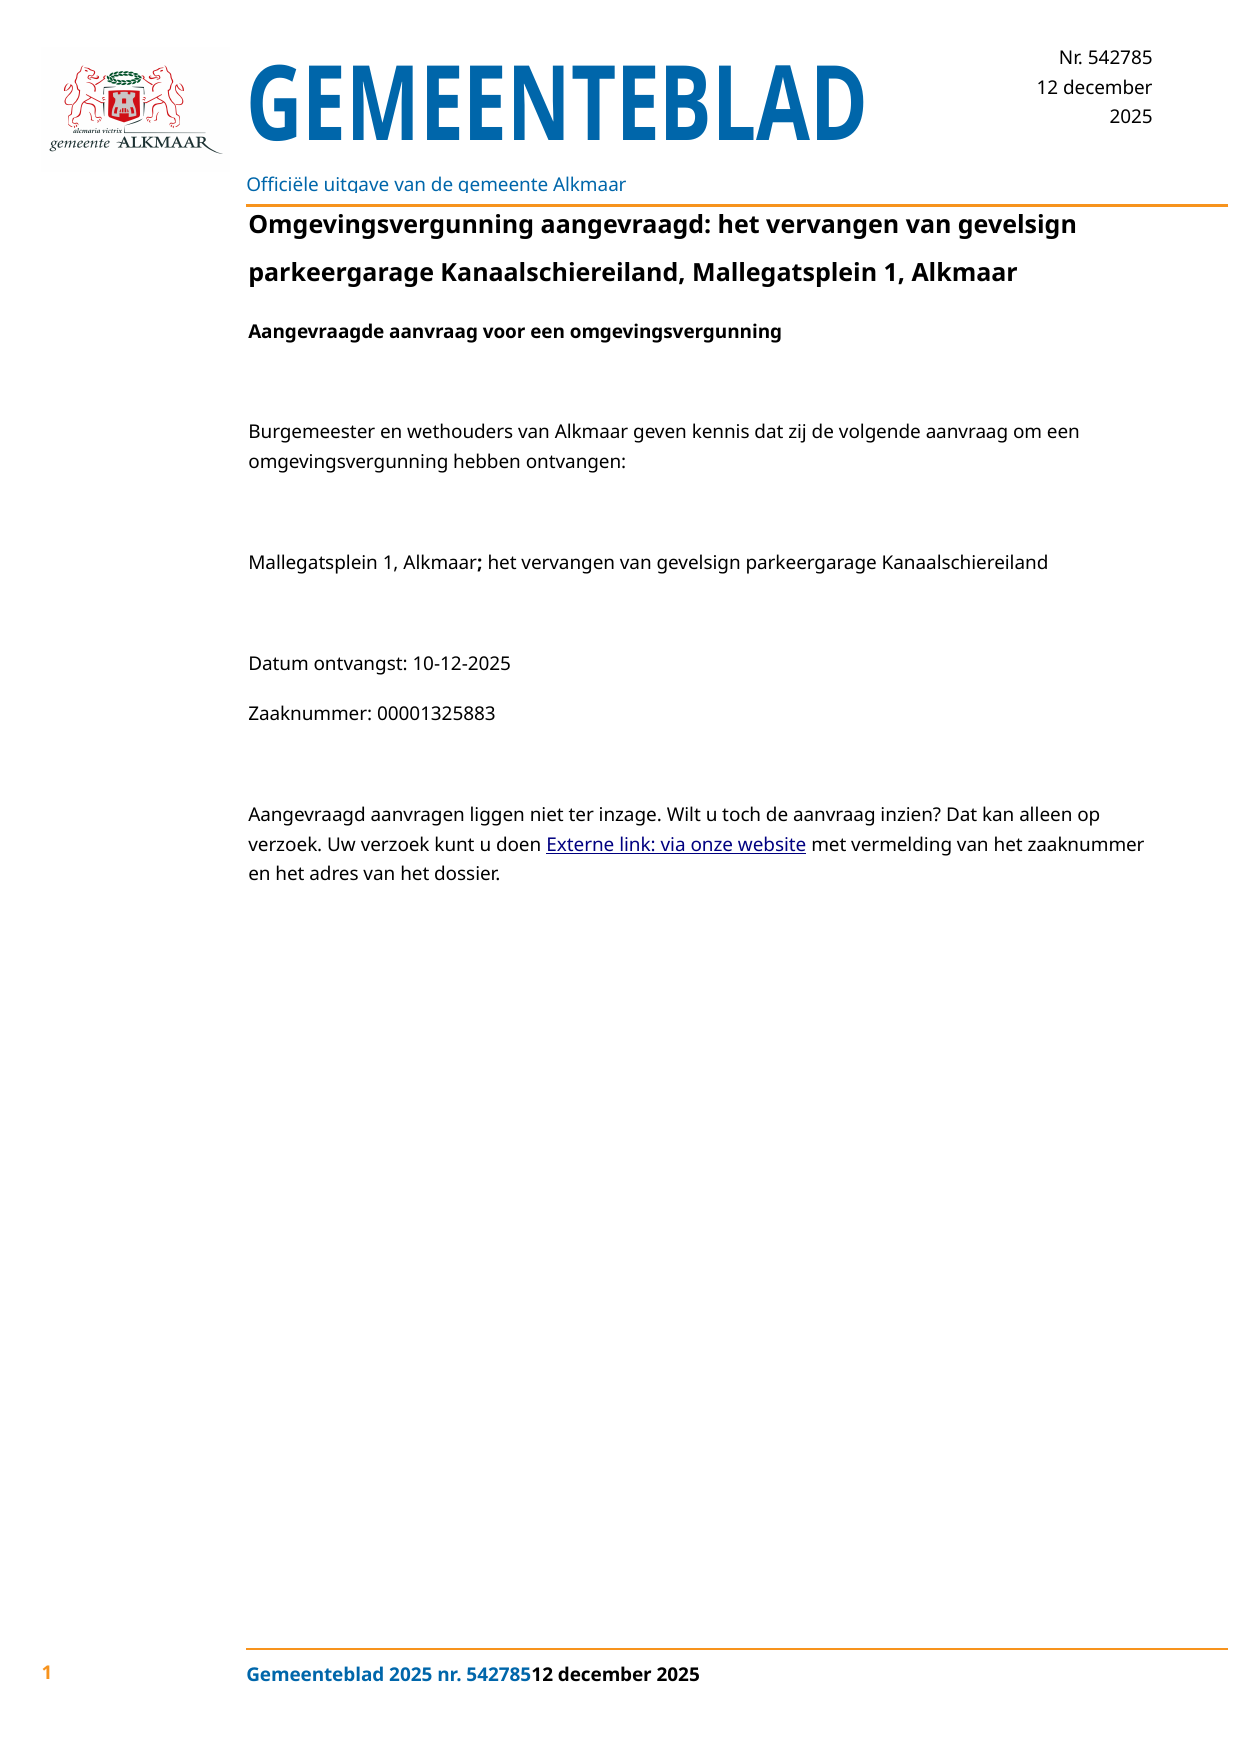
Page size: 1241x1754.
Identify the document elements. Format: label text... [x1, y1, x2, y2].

text Aangevraagd aanvragen liggen niet ter inzage. Wilt u toch de aanvraag inzien? Dat kan alleen op verzoek. Uw verzoek kunt u doen Externe link: via onze website met vermelding van het zaaknummer en het adres van het dossier. [248, 801, 1152, 886]
picture [41, 47, 231, 172]
text Burgemeester en wethouders van Alkmaar geven kennis dat zij de volgende aanvraag om een omgevingsvergunning hebben ontvangen: [248, 419, 1152, 474]
text Zaaknummer: 00001325883 [248, 700, 1152, 726]
text Datum ontvangst: 10-12-2025 [248, 650, 1152, 676]
text Omgevingsvergunning aangevraagd: het vervangen van gevelsign parkeergarage Kanaalschiereiland, Mallegatsplein 1, Alkmaar [248, 207, 1152, 288]
text Mallegatsplein 1, Alkmaar; het vervangen van gevelsign parkeergarage Kanaalschiereiland [248, 549, 1152, 575]
text Aangevraagde aanvraag voor een omgevingsvergunning [248, 318, 1152, 344]
